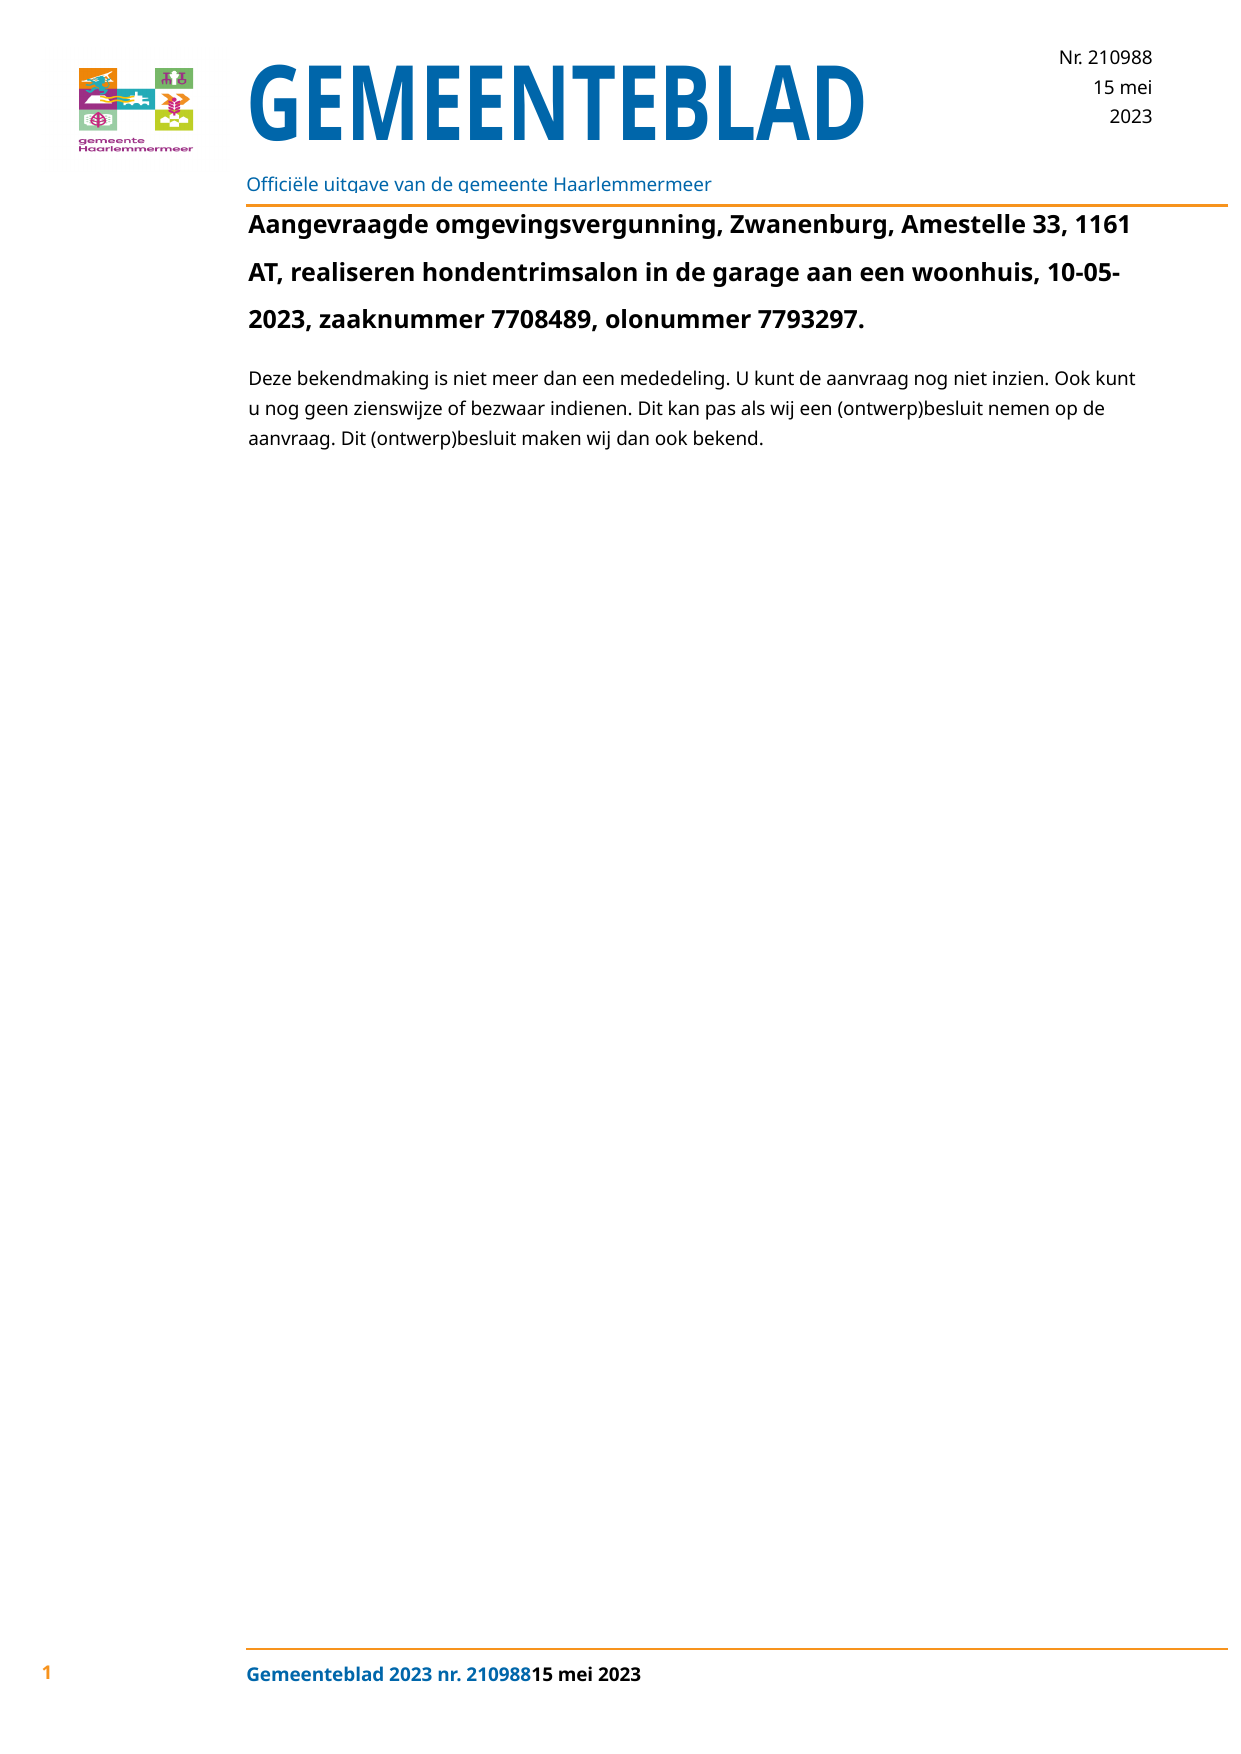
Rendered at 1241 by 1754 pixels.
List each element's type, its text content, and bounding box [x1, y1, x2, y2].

text Deze bekendmaking is niet meer dan een mededeling. U kunt de aanvraag nog niet inzien. Ook kunt u nog geen zienswijze of bezwaar indienen. Dit kan pas als wij een (ontwerp)besluit nemen op de aanvraag. Dit (ontwerp)besluit maken wij dan ook bekend. [248, 366, 1152, 450]
picture [41, 47, 231, 172]
text Aangevraagde omgevingsvergunning, Zwanenburg, Amestelle 33, 1161 AT, realiseren hondentrimsalon in de garage aan een woonhuis, 10-05-2023, zaaknummer 7708489, olonummer 7793297. [248, 207, 1152, 336]
